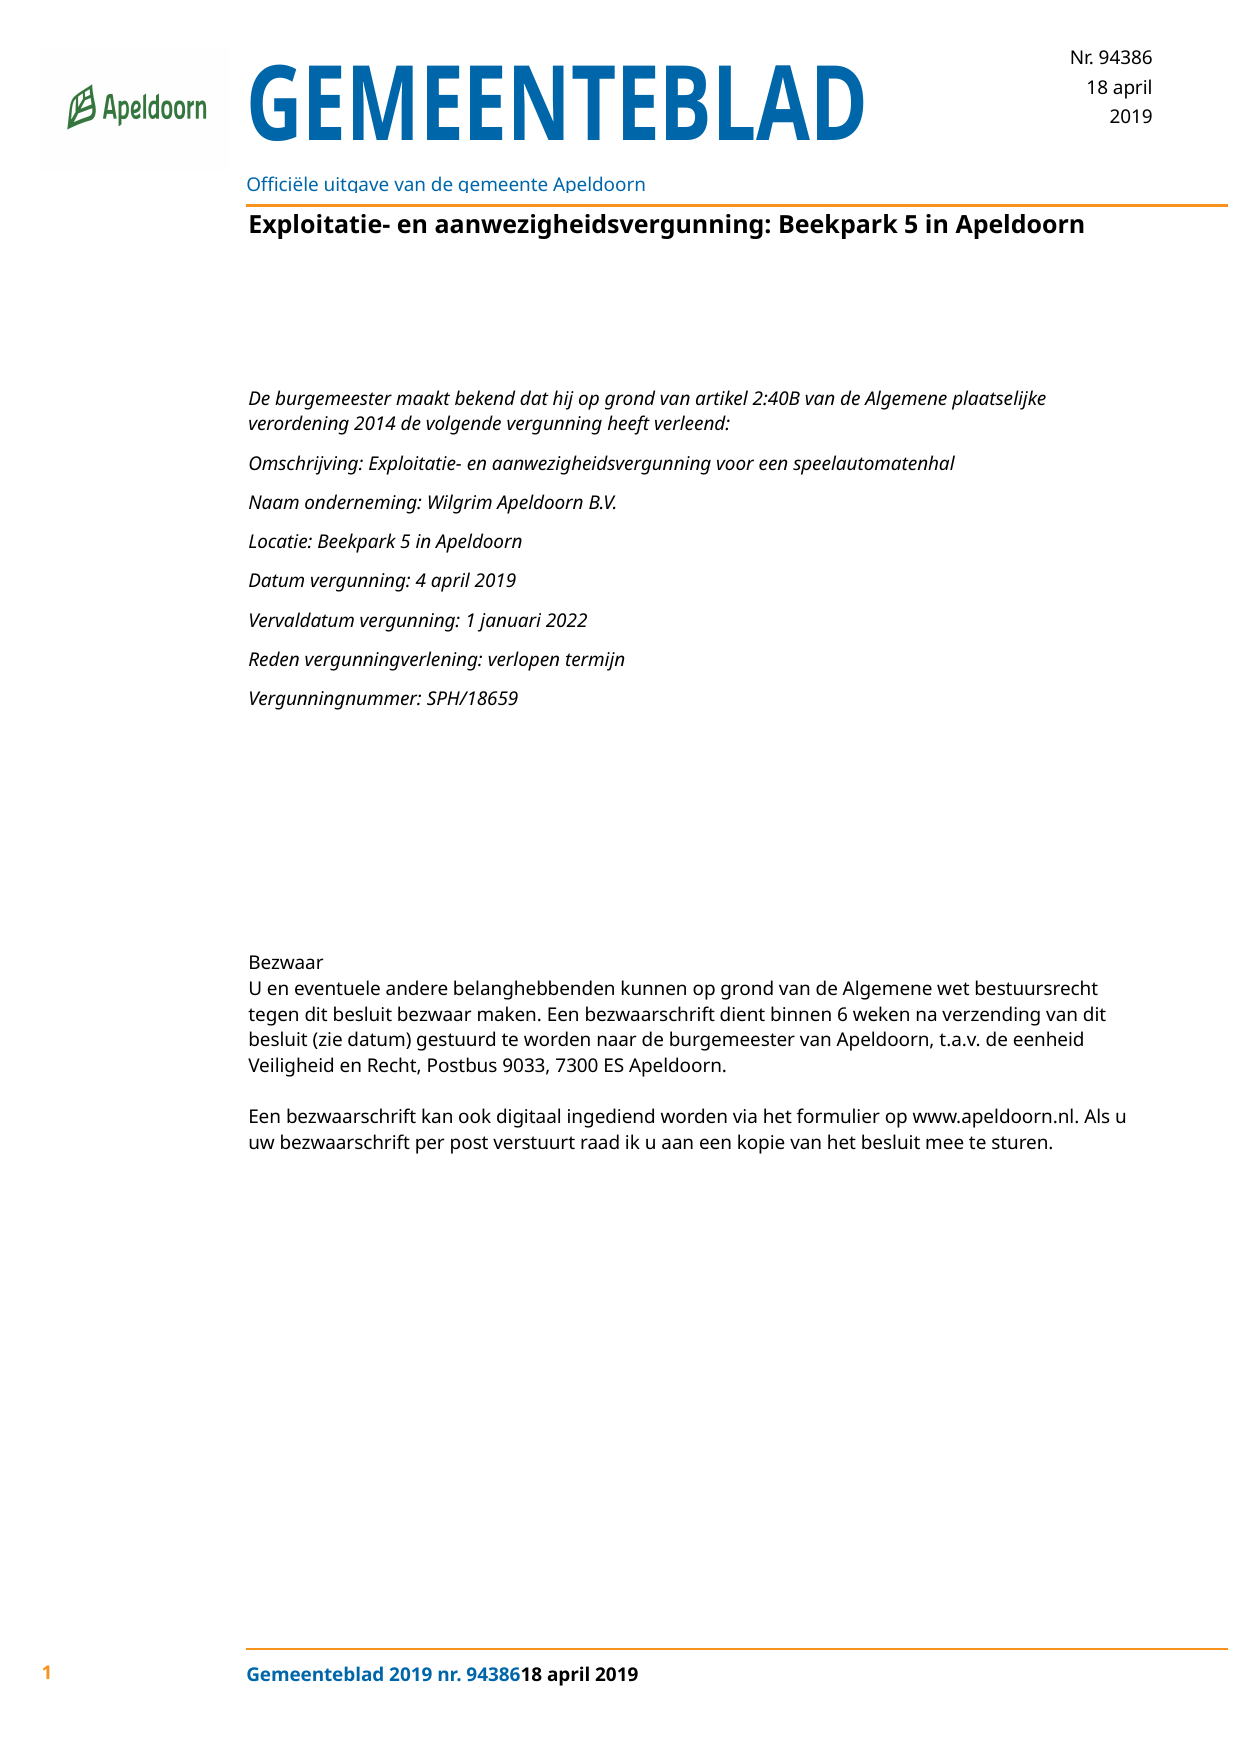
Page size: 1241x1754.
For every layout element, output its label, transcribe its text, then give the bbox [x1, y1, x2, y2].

picture [41, 47, 231, 172]
text U en eventuele andere belanghebbenden kunnen op grond van de Algemene wet bestuursrecht tegen dit besluit bezwaar maken. Een bezwaarschrift dient binnen 6 weken na verzending van dit besluit (zie datum) gestuurd te worden naar de burgemeester van Apeldoorn, t.a.v. de eenheid Veiligheid en Recht, Postbus 9033, 7300 ES Apeldoorn. [248, 975, 1152, 1078]
text Reden vergunningverlening: verlopen termijn [248, 646, 1152, 672]
text De burgemeester maakt bekend dat hij op grond van artikel 2:40B van de Algemene plaatselijke verordening 2014 de volgende vergunning heeft verleend: [248, 385, 1152, 436]
text Exploitatie- en aanwezigheidsvergunning: Beekpark 5 in Apeldoorn [248, 207, 1152, 241]
text Locatie: Beekpark 5 in Apeldoorn [248, 528, 1152, 554]
text Naam onderneming: Wilgrim Apeldoorn B.V. [248, 489, 1152, 515]
text Omschrijving: Exploitatie- en aanwezigheidsvergunning voor een speelautomatenhal [248, 450, 1152, 475]
text Datum vergunning: 4 april 2019 [248, 567, 1152, 593]
text Vervaldatum vergunning: 1 januari 2022 [248, 607, 1152, 632]
text Een bezwaarschrift kan ook digitaal ingediend worden via het formulier op www.apeldoorn.nl. Als u uw bezwaarschrift per post verstuurt raad ik u aan een kopie van het besluit mee te sturen. [248, 1104, 1152, 1155]
text Vergunningnummer: SPH/18659 [248, 685, 1152, 711]
text Bezwaar [248, 949, 1152, 975]
